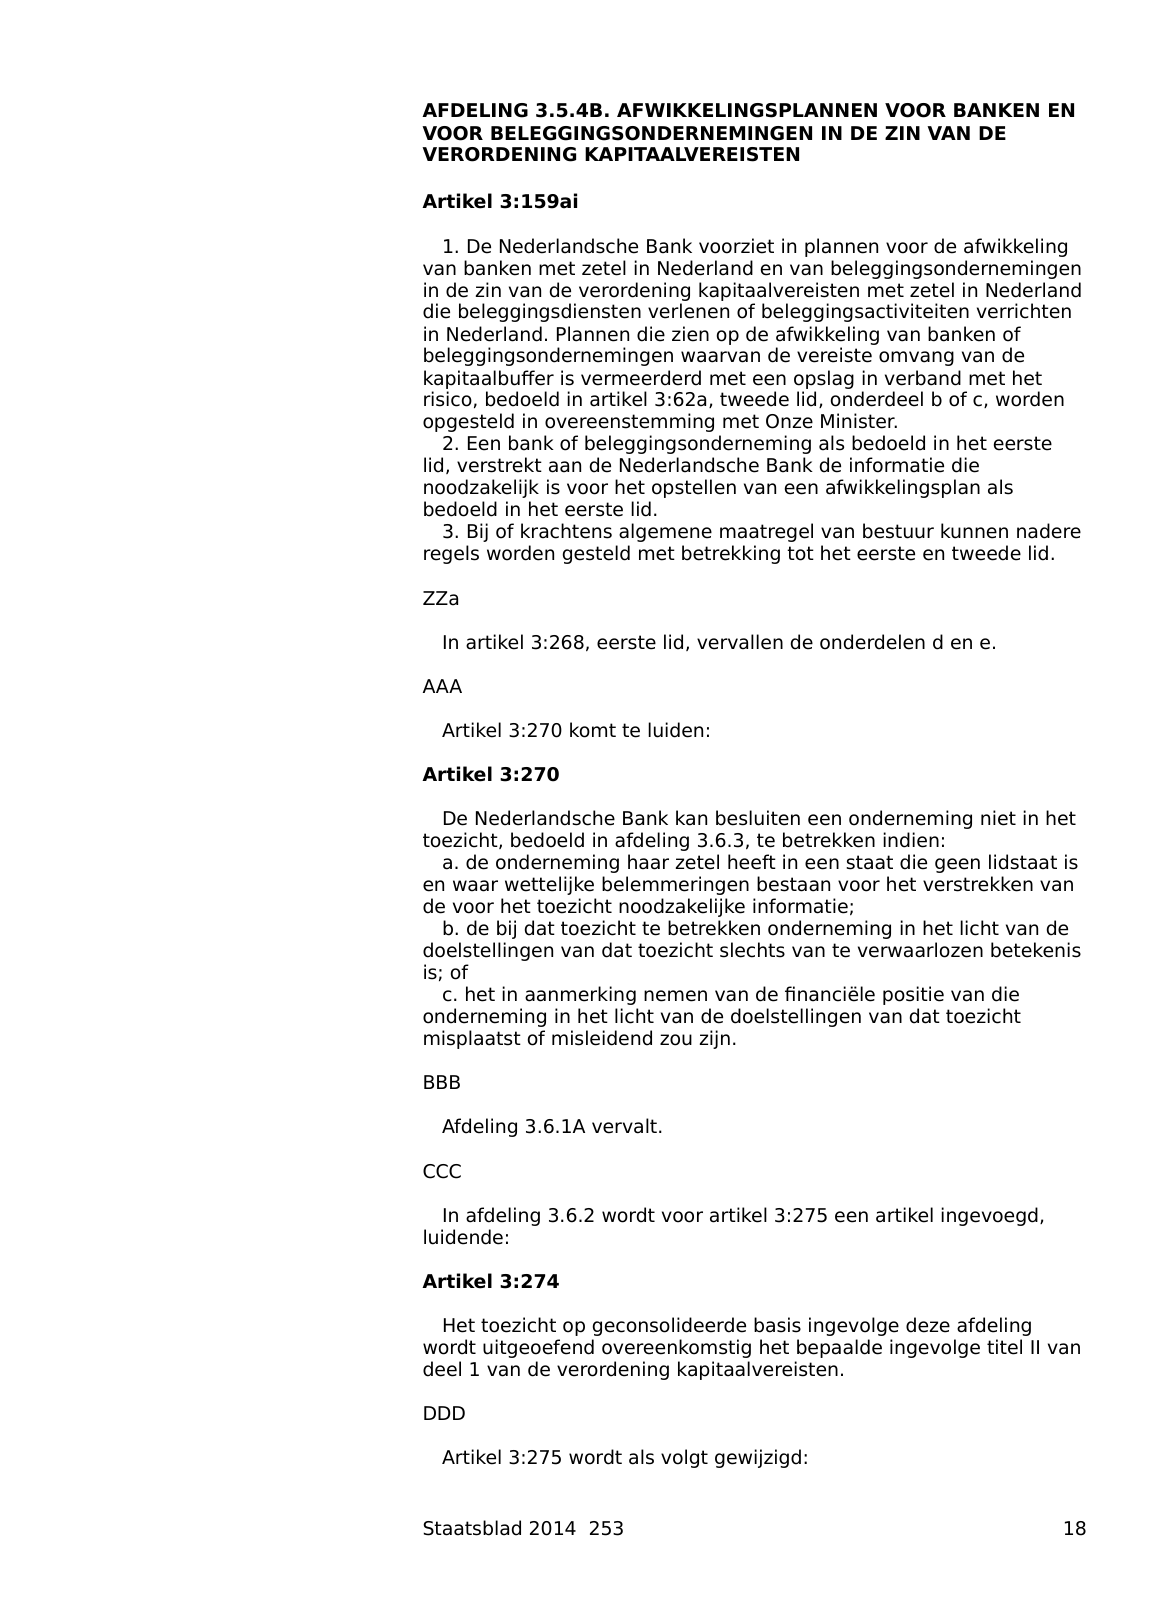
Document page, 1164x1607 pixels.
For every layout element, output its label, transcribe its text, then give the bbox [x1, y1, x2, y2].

text DDD [422, 1403, 1087, 1425]
text In afdeling 3.6.2 wordt voor artikel 3:275 een artikel ingevoegd, luidende: [422, 1205, 1087, 1249]
text BBB [422, 1072, 1087, 1094]
subtitle Artikel 3:270 [422, 764, 1087, 786]
text 1. De Nederlandsche Bank voorziet in plannen voor de afwikkeling van banken met zetel in Nederland en van beleggingsondernemingen in de zin van de verordening kapitaalvereisten met zetel in Nederland die beleggingsdiensten verlenen of beleggingsactiviteiten verrichten in Nederland. Plannen die zien op de afwikkeling van banken of beleggingsondernemingen waarvan de vereiste omvang van de kapitaalbuffer is vermeerderd met een opslag in verband met het risico, bedoeld in artikel 3:62a, tweede lid, onderdeel b of c, worden opgesteld in overeenstemming met Onze Minister. [422, 236, 1087, 433]
subtitle Artikel 3:159ai [422, 191, 1087, 213]
text CCC [422, 1161, 1087, 1182]
text c. het in aanmerking nemen van de financiële positie van die onderneming in het licht van de doelstellingen van dat toezicht misplaatst of misleidend zou zijn. [422, 984, 1087, 1050]
subtitle Artikel 3:274 [422, 1271, 1087, 1293]
text 3. Bij of krachtens algemene maatregel van bestuur kunnen nadere regels worden gesteld met betrekking tot het eerste en tweede lid. [422, 521, 1087, 565]
text Afdeling 3.6.1A vervalt. [422, 1116, 1087, 1138]
text In artikel 3:268, eerste lid, vervallen de onderdelen d en e. [422, 632, 1087, 653]
text Artikel 3:275 wordt als volgt gewijzigd: [422, 1447, 1087, 1469]
text Het toezicht op geconsolideerde basis ingevolge deze afdeling wordt uitgeoefend overeenkomstig het bepaalde ingevolge titel II van deel 1 van de verordening kapitaalvereisten. [422, 1315, 1087, 1381]
text De Nederlandsche Bank kan besluiten een onderneming niet in het toezicht, bedoeld in afdeling 3.6.3, te betrekken indien: [422, 808, 1087, 852]
text a. de onderneming haar zetel heeft in een staat die geen lidstaat is en waar wettelijke belemmeringen bestaan voor het verstrekken van de voor het toezicht noodzakelijke informatie; [422, 852, 1087, 918]
text Artikel 3:270 komt te luiden: [422, 720, 1087, 742]
subtitle AFDELING 3.5.4B. AFWIKKELINGSPLANNEN VOOR BANKEN EN VOOR BELEGGINGSONDERNEMINGEN IN DE ZIN VAN DE VERORDENING KAPITAALVEREISTEN [422, 100, 1087, 166]
text AAA [422, 676, 1087, 698]
text ZZa [422, 587, 1087, 609]
text b. de bij dat toezicht te betrekken onderneming in het licht van de doelstellingen van dat toezicht slechts van te verwaarlozen betekenis is; of [422, 918, 1087, 984]
text 2. Een bank of beleggingsonderneming als bedoeld in het eerste lid, verstrekt aan de Nederlandsche Bank de informatie die noodzakelijk is voor het opstellen van een afwikkelingsplan als bedoeld in het eerste lid. [422, 433, 1087, 521]
